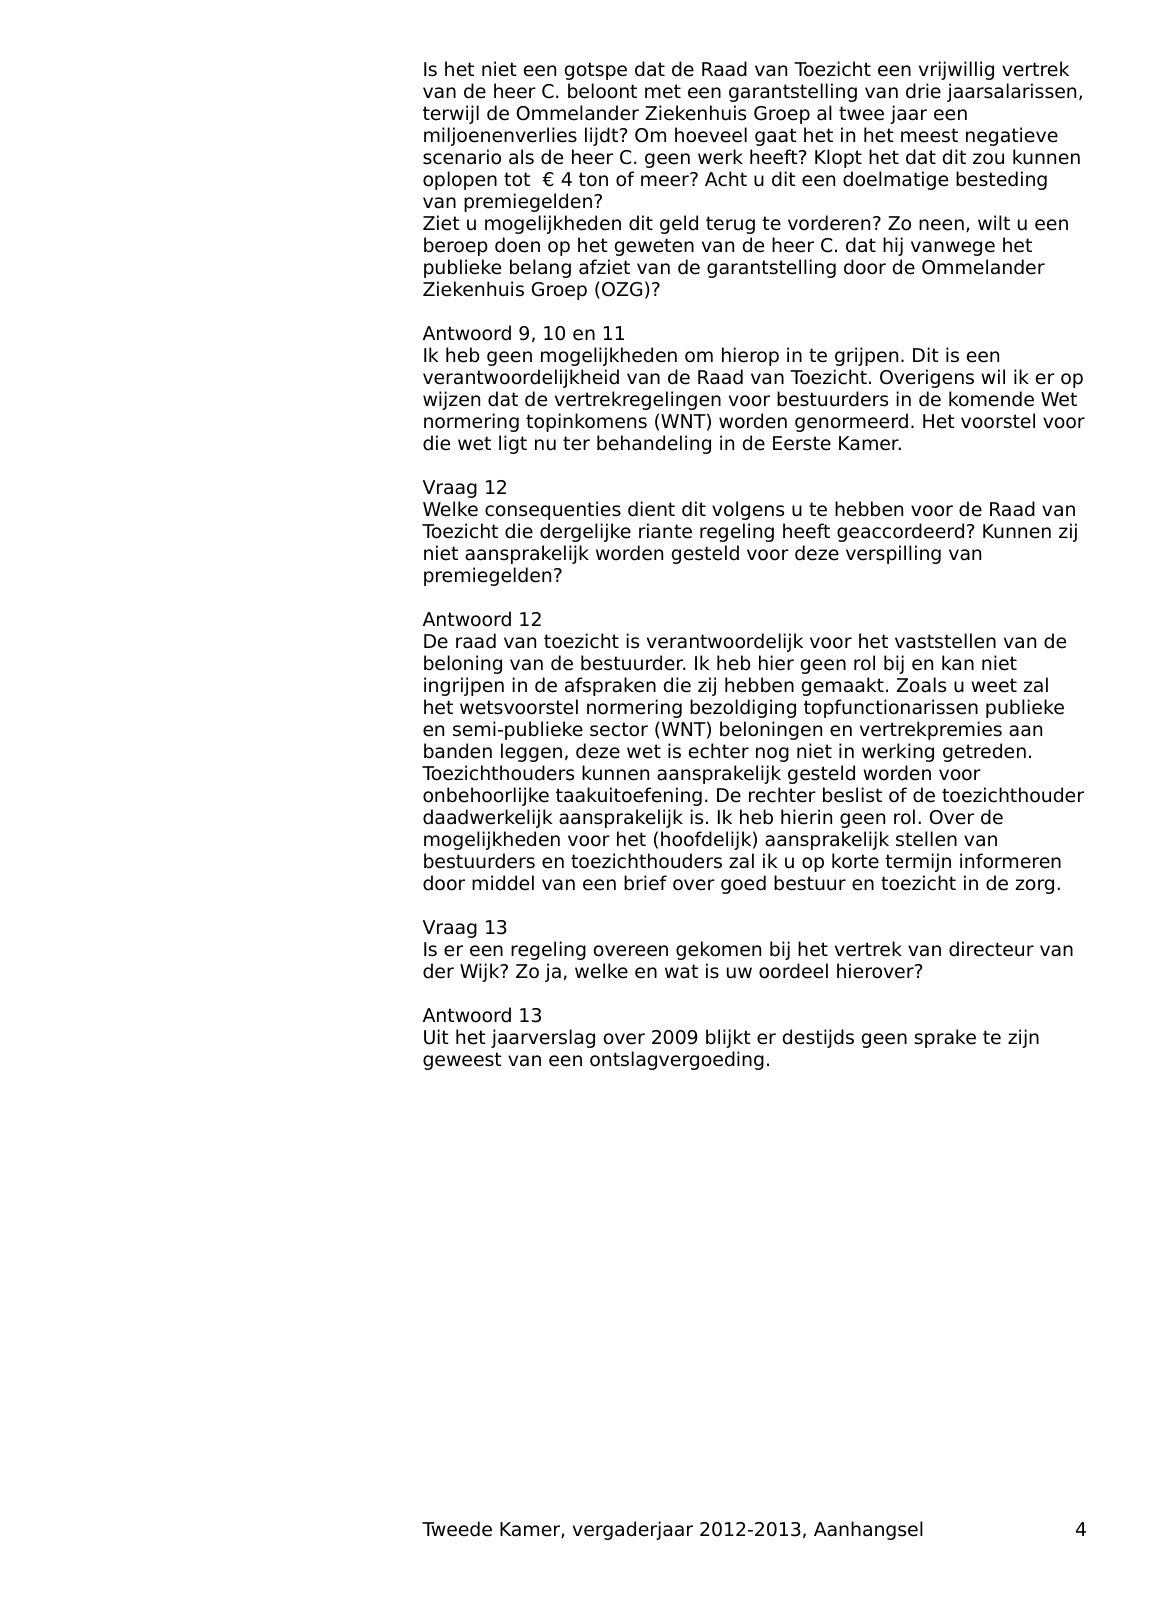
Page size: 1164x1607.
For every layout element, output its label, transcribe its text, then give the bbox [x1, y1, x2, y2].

text Welke consequenties dient dit volgens u te hebben voor de Raad van Toezicht die dergelijke riante regeling heeft geaccordeerd? Kunnen zij niet aansprakelijk worden gesteld voor deze verspilling van premiegelden? [422, 499, 1087, 587]
text Antwoord 13 [422, 1005, 1087, 1027]
text Ziet u mogelijkheden dit geld terug te vorderen? Zo neen, wilt u een beroep doen op het geweten van de heer C. dat hij vanwege het publieke belang afziet van de garantstelling door de Ommelander Ziekenhuis Groep (OZG)? [422, 213, 1087, 301]
text Vraag 12 [422, 477, 1087, 499]
text Is er een regeling overeen gekomen bij het vertrek van directeur van der Wijk? Zo ja, welke en wat is uw oordeel hierover? [422, 939, 1087, 983]
text Antwoord 12 [422, 609, 1087, 631]
text Vraag 13 [422, 917, 1087, 939]
text Antwoord 9, 10 en 11 [422, 323, 1087, 345]
text Ik heb geen mogelijkheden om hierop in te grijpen. Dit is een verantwoordelijkheid van de Raad van Toezicht. Overigens wil ik er op wijzen dat de vertrekregelingen voor bestuurders in de komende Wet normering topinkomens (WNT) worden genormeerd. Het voorstel voor die wet ligt nu ter behandeling in de Eerste Kamer. [422, 345, 1087, 455]
text Uit het jaarverslag over 2009 blijkt er destijds geen sprake te zijn geweest van een ontslagvergoeding. [422, 1027, 1087, 1071]
text De raad van toezicht is verantwoordelijk voor het vaststellen van de beloning van de bestuurder. Ik heb hier geen rol bij en kan niet ingrijpen in de afspraken die zij hebben gemaakt. Zoals u weet zal het wetsvoorstel normering bezoldiging topfunctionarissen publieke en semi-publieke sector (WNT) beloningen en vertrekpremies aan banden leggen, deze wet is echter nog niet in werking getreden. Toezichthouders kunnen aansprakelijk gesteld worden voor onbehoorlijke taakuitoefening. De rechter beslist of de toezichthouder daadwerkelijk aansprakelijk is. Ik heb hierin geen rol. Over de mogelijkheden voor het (hoofdelijk) aansprakelijk stellen van bestuurders en toezichthouders zal ik u op korte termijn informeren door middel van een brief over goed bestuur en toezicht in de zorg. [422, 631, 1087, 895]
text Is het niet een gotspe dat de Raad van Toezicht een vrijwillig vertrek van de heer C. beloont met een garantstelling van drie jaarsalarissen, terwijl de Ommelander Ziekenhuis Groep al twee jaar een miljoenenverlies lijdt? Om hoeveel gaat het in het meest negatieve scenario als de heer C. geen werk heeft? Klopt het dat dit zou kunnen oplopen tot € 4 ton of meer? Acht u dit een doelmatige besteding van premiegelden? [422, 59, 1087, 213]
